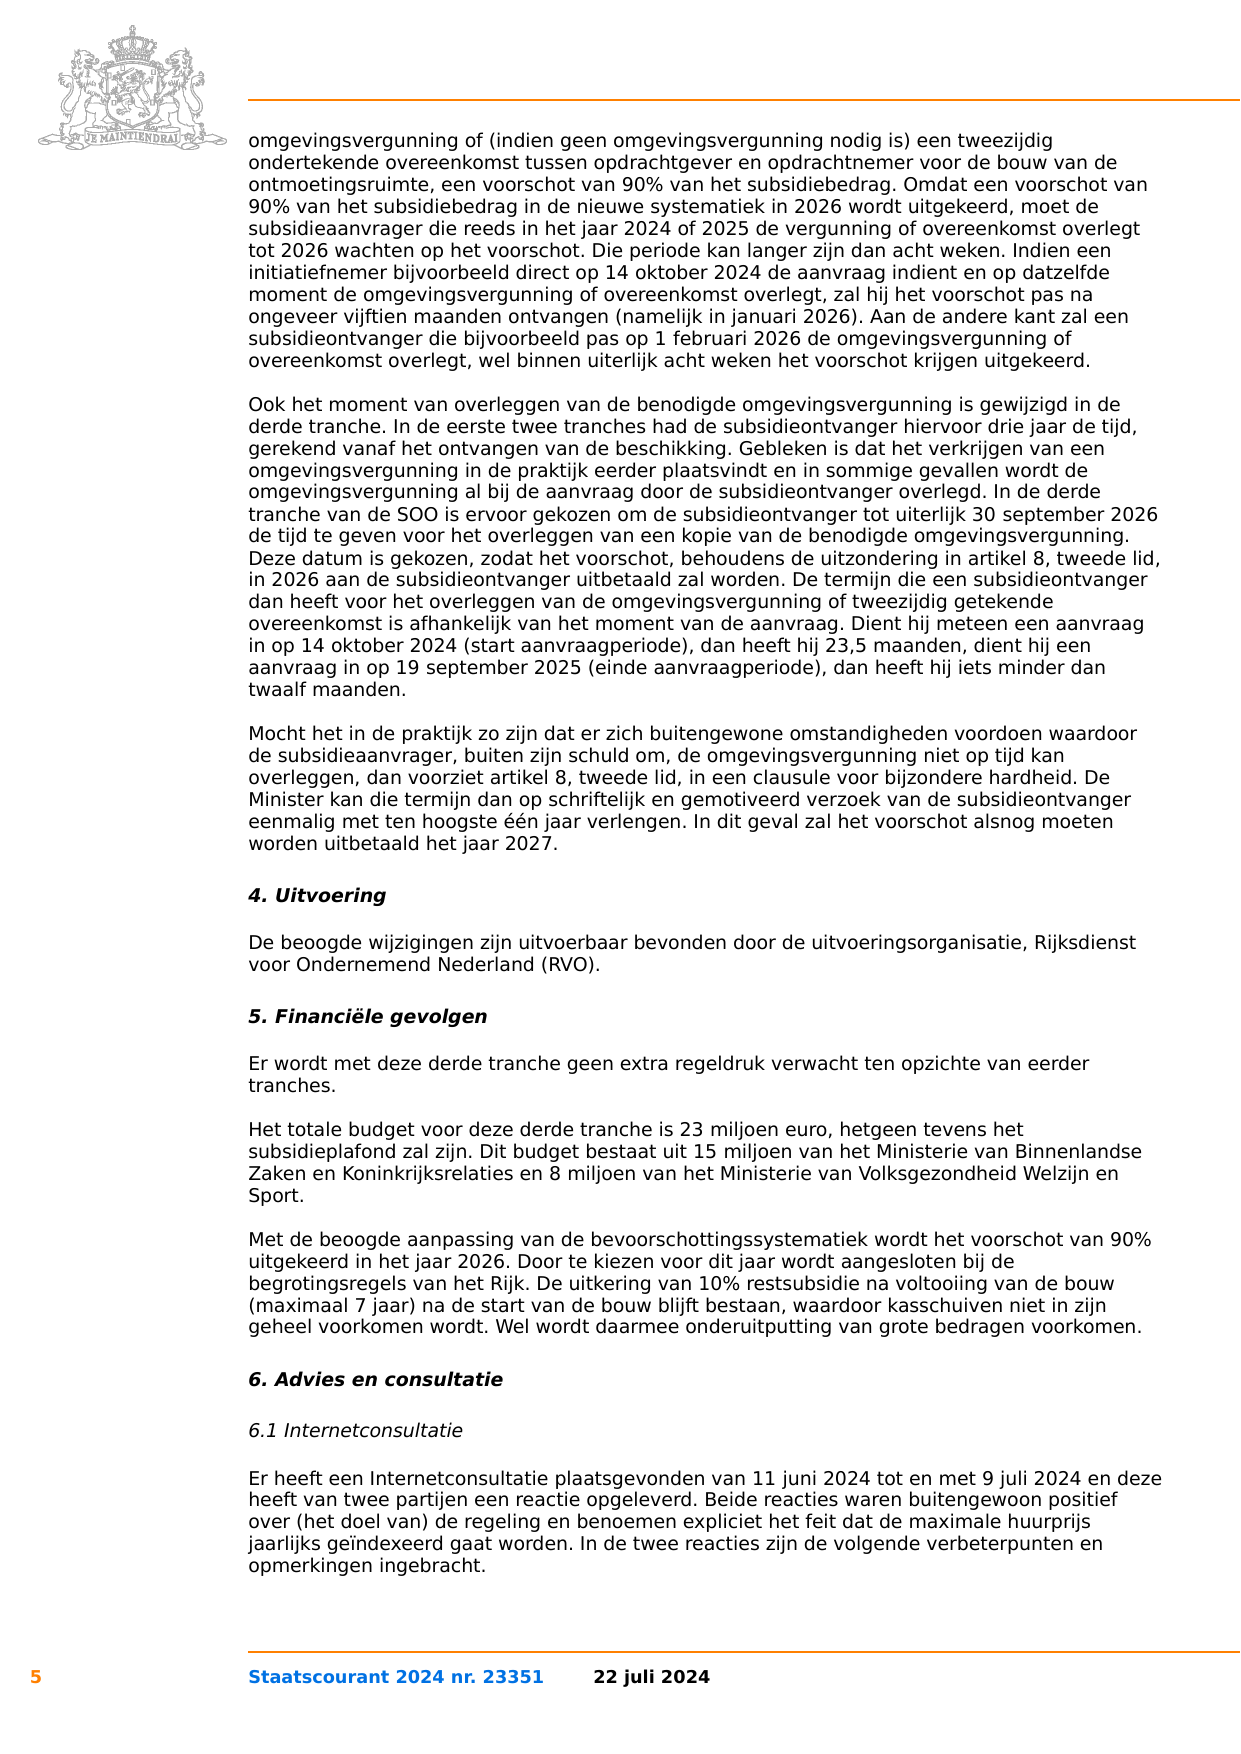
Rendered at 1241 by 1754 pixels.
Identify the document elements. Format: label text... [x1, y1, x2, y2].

text De beoogde wijzigingen zijn uitvoerbaar bevonden door de uitvoeringsorganisatie, Rijksdienst voor Ondernemend Nederland (RVO). [248, 932, 1163, 976]
picture [38, 25, 227, 150]
subtitle 4. Uitvoering [248, 885, 1163, 907]
text Mocht het in de praktijk zo zijn dat er zich buitengewone omstandigheden voordoen waardoor de subsidieaanvrager, buiten zijn schuld om, de omgevingsvergunning niet op tijd kan overleggen, dan voorziet artikel 8, tweede lid, in een clausule voor bijzondere hardheid. De Minister kan die termijn dan op schriftelijk en gemotiveerd verzoek van de subsidieontvanger eenmalig met ten hoogste één jaar verlengen. In dit geval zal het voorschot alsnog moeten worden uitbetaald het jaar 2027. [248, 723, 1163, 855]
text Er heeft een Internetconsultatie plaatsgevonden van 11 juni 2024 tot en met 9 juli 2024 en deze heeft van twee partijen een reactie opgeleverd. Beide reacties waren buitengewoon positief over (het doel van) de regeling en benoemen expliciet het feit dat de maximale huurprijs jaarlijks geïndexeerd gaat worden. In de twee reacties zijn de volgende verbeterpunten en opmerkingen ingebracht. [248, 1467, 1163, 1577]
subtitle 6. Advies en consultatie [248, 1368, 1163, 1390]
text Met de beoogde aanpassing van de bevoorschottingssystematiek wordt het voorschot van 90% uitgekeerd in het jaar 2026. Door te kiezen voor dit jaar wordt aangesloten bij de begrotingsregels van het Rijk. De uitkering van 10% restsubsidie na voltooiing van de bouw (maximaal 7 jaar) na de start van de bouw blijft bestaan, waardoor kasschuiven niet in zijn geheel voorkomen wordt. Wel wordt daarmee onderuitputting van grote bedragen voorkomen. [248, 1228, 1163, 1338]
subtitle 6.1 Internetconsultatie [248, 1420, 1163, 1442]
subtitle 5. Financiële gevolgen [248, 1006, 1163, 1028]
text Er wordt met deze derde tranche geen extra regeldruk verwacht ten opzichte van eerder tranches. [248, 1053, 1163, 1097]
text omgevingsvergunning of (indien geen omgevingsvergunning nodig is) een tweezijdig ondertekende overeenkomst tussen opdrachtgever en opdrachtnemer voor de bouw van de ontmoetingsruimte, een voorschot van 90% van het subsidiebedrag. Omdat een voorschot van 90% van het subsidiebedrag in de nieuwe systematiek in 2026 wordt uitgekeerd, moet de subsidieaanvrager die reeds in het jaar 2024 of 2025 de vergunning of overeenkomst overlegt tot 2026 wachten op het voorschot. Die periode kan langer zijn dan acht weken. Indien een initiatiefnemer bijvoorbeeld direct op 14 oktober 2024 de aanvraag indient en op datzelfde moment de omgevingsvergunning of overeenkomst overlegt, zal hij het voorschot pas na ongeveer vijftien maanden ontvangen (namelijk in januari 2026). Aan de andere kant zal een subsidieontvanger die bijvoorbeeld pas op 1 februari 2026 de omgevingsvergunning of overeenkomst overlegt, wel binnen uiterlijk acht weken het voorschot krijgen uitgekeerd. [248, 130, 1163, 372]
text Het totale budget voor deze derde tranche is 23 miljoen euro, hetgeen tevens het subsidieplafond zal zijn. Dit budget bestaat uit 15 miljoen van het Ministerie van Binnenlandse Zaken en Koninkrijksrelaties en 8 miljoen van het Ministerie van Volksgezondheid Welzijn en Sport. [248, 1119, 1163, 1207]
text Ook het moment van overleggen van de benodigde omgevingsvergunning is gewijzigd in de derde tranche. In de eerste twee tranches had de subsidieontvanger hiervoor drie jaar de tijd, gerekend vanaf het ontvangen van de beschikking. Gebleken is dat het verkrijgen van een omgevingsvergunning in de praktijk eerder plaatsvindt en in sommige gevallen wordt de omgevingsvergunning al bij de aanvraag door de subsidieontvanger overlegd. In de derde tranche van de SOO is ervoor gekozen om de subsidieontvanger tot uiterlijk 30 september 2026 de tijd te geven voor het overleggen van een kopie van de benodigde omgevingsvergunning. Deze datum is gekozen, zodat het voorschot, behoudens de uitzondering in artikel 8, tweede lid, in 2026 aan de subsidieontvanger uitbetaald zal worden. De termijn die een subsidieontvanger dan heeft voor het overleggen van de omgevingsvergunning of tweezijdig getekende overeenkomst is afhankelijk van het moment van de aanvraag. Dient hij meteen een aanvraag in op 14 oktober 2024 (start aanvraagperiode), dan heeft hij 23,5 maanden, dient hij een aanvraag in op 19 september 2025 (einde aanvraagperiode), dan heeft hij iets minder dan twaalf maanden. [248, 393, 1163, 701]
